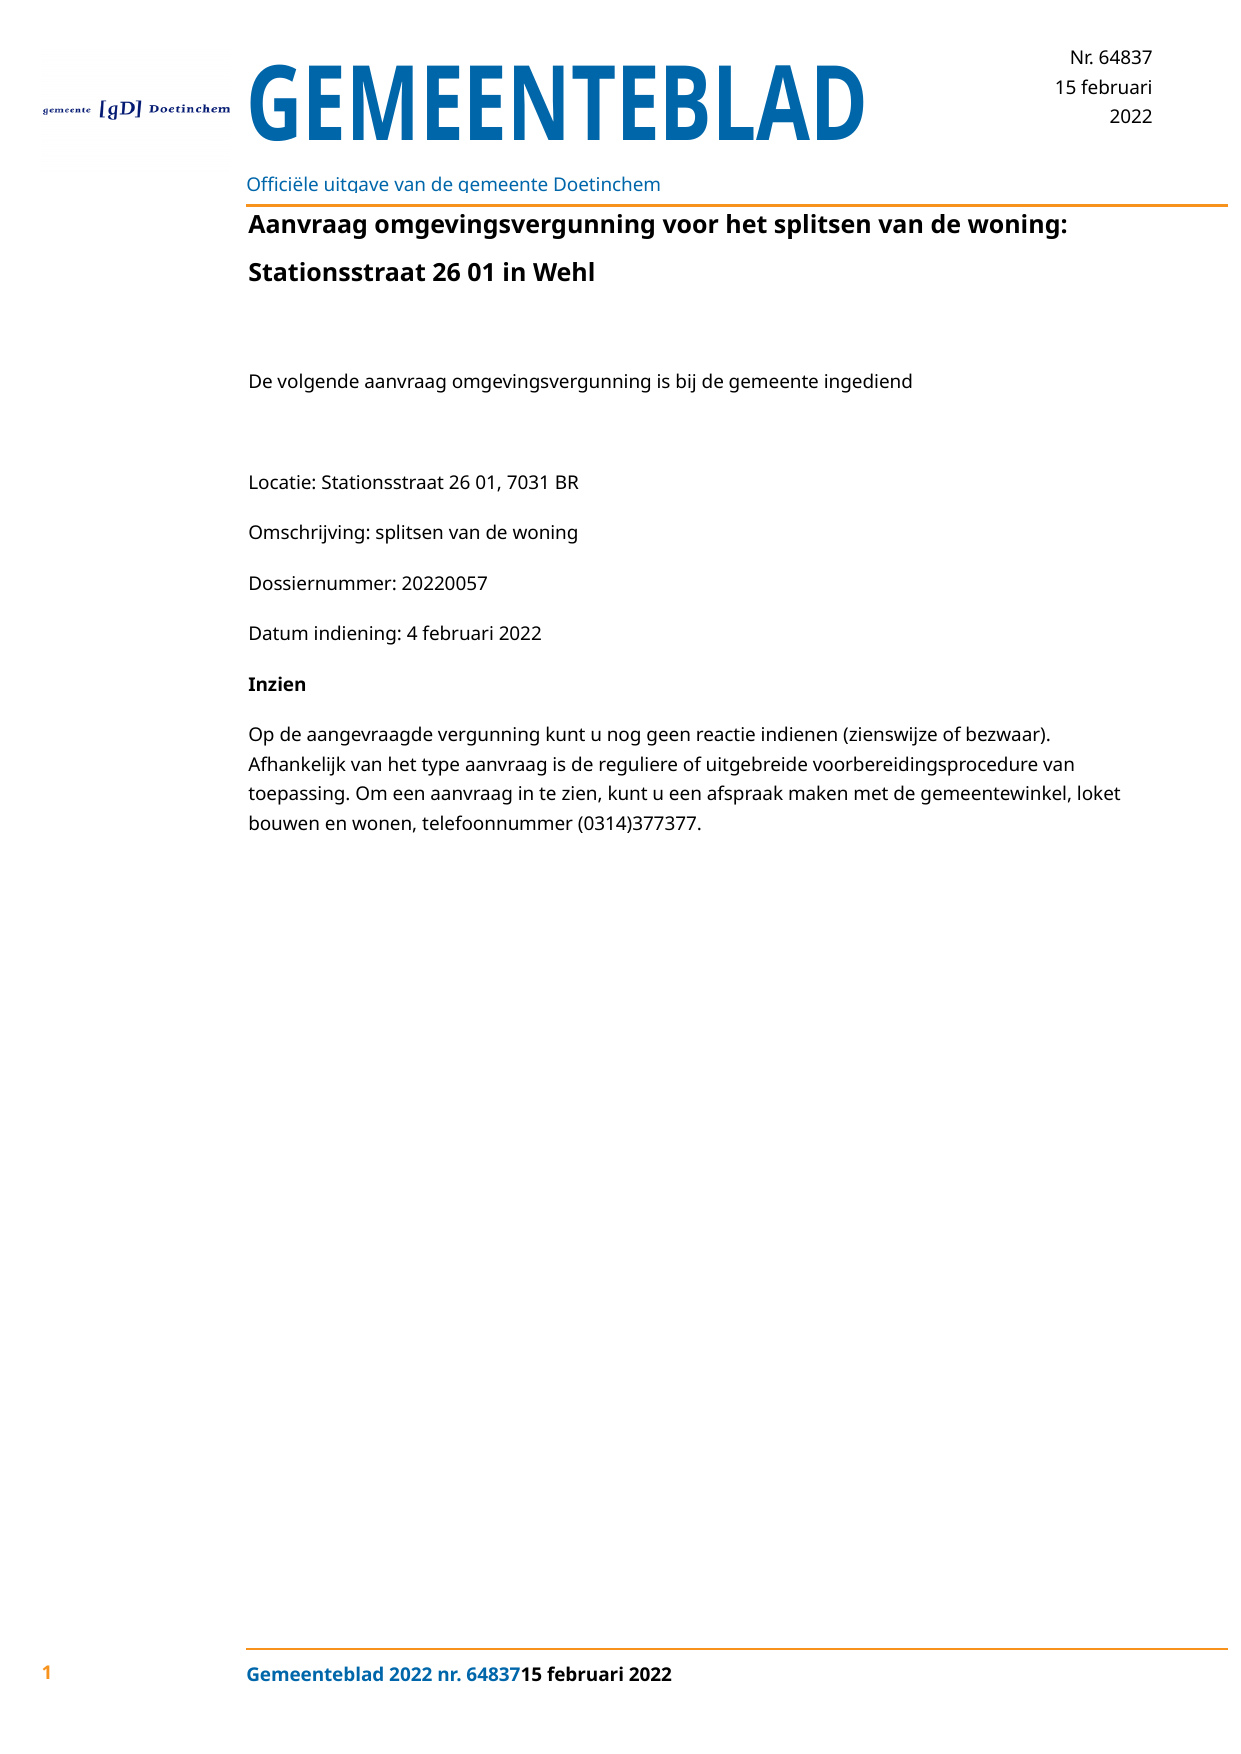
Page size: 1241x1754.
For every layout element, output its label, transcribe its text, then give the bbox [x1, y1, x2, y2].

text Aanvraag omgevingsvergunning voor het splitsen van de woning: Stationsstraat 26 01 in Wehl [248, 207, 1152, 288]
text Dossiernummer: 20220057 [248, 570, 1152, 596]
text Datum indiening: 4 februari 2022 [248, 620, 1152, 646]
text De volgende aanvraag omgevingsvergunning is bij de gemeente ingediend [248, 368, 1152, 394]
text Op de aangevraagde vergunning kunt u nog geen reactie indienen (zienswijze of bezwaar). Afhankelijk van het type aanvraag is de reguliere of uitgebreide voorbereidingsprocedure van toepassing. Om een aanvraag in te zien, kunt u een afspraak maken met de gemeentewinkel, loket bouwen en wonen, telefoonnummer (0314)377377. [248, 721, 1152, 836]
text Inzien [248, 671, 1152, 697]
picture [41, 47, 231, 172]
text Omschrijving: splitsen van de woning [248, 519, 1152, 545]
text Locatie: Stationsstraat 26 01, 7031 BR [248, 469, 1152, 495]
